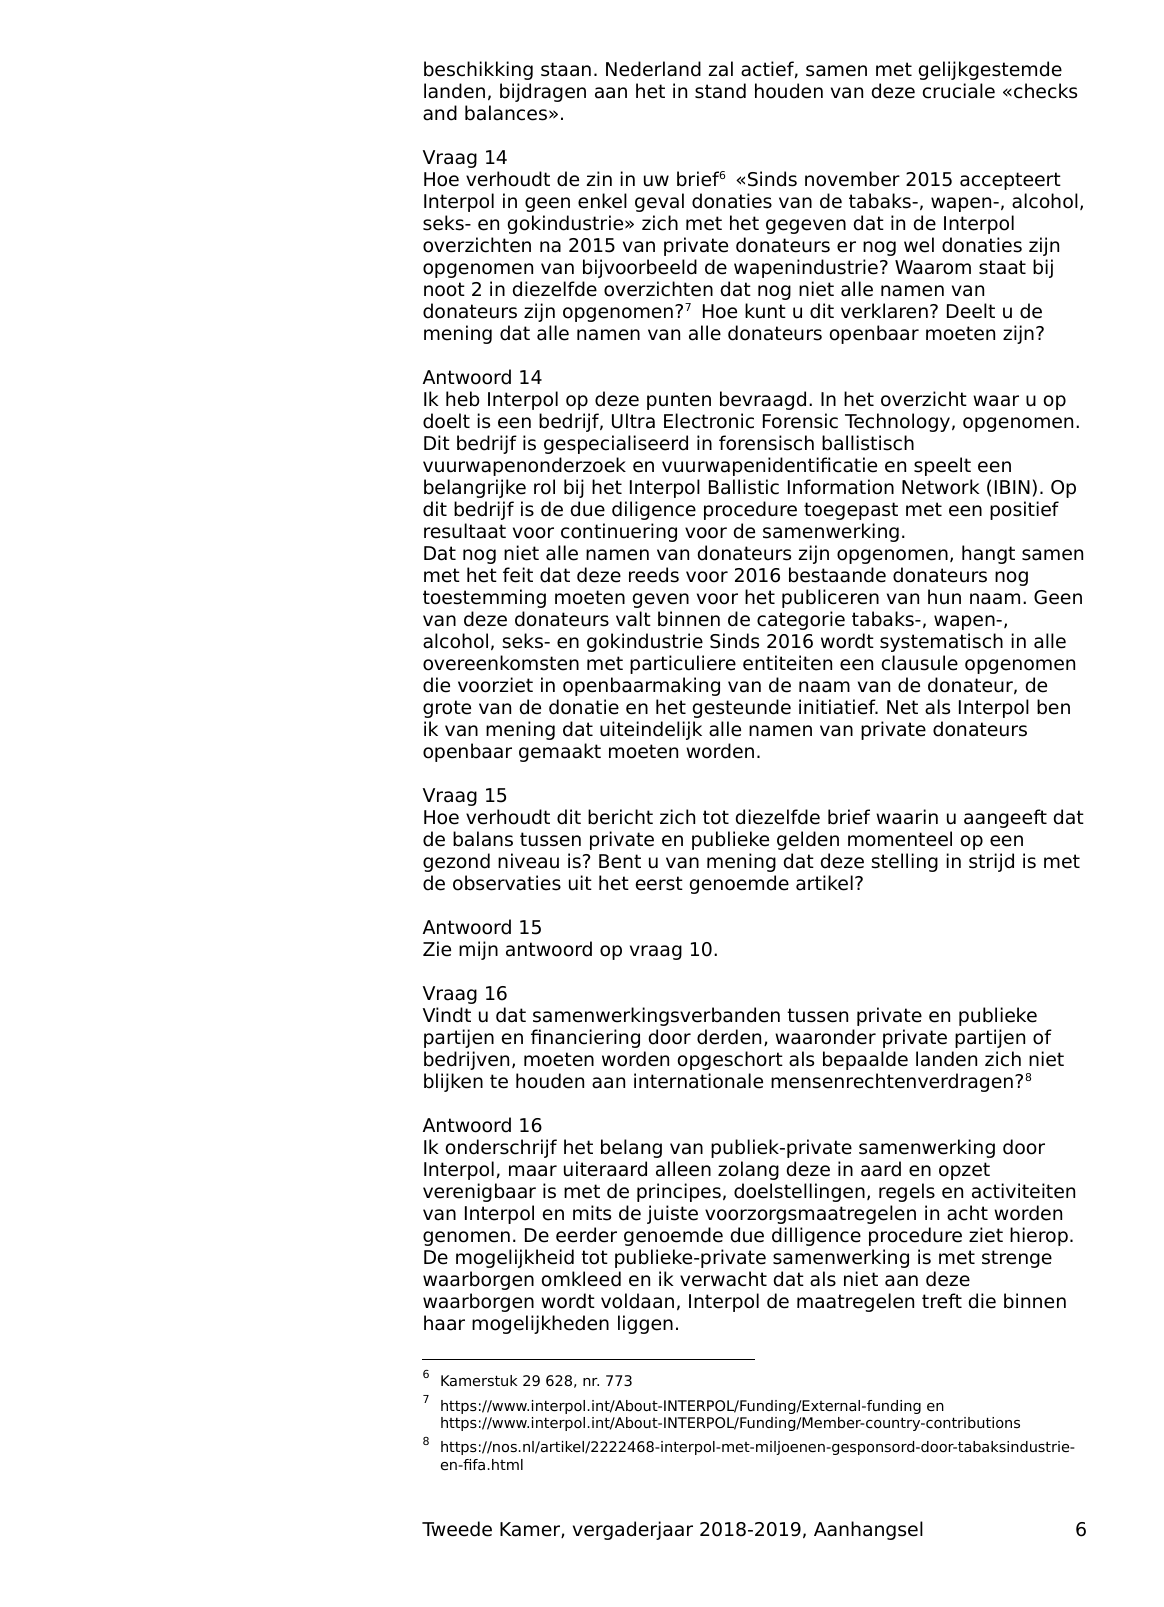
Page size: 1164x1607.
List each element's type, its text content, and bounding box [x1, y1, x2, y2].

text Ik heb Interpol op deze punten bevraagd. In het overzicht waar u op doelt is een bedrijf, Ultra Electronic Forensic Technology, opgenomen. Dit bedrijf is gespecialiseerd in forensisch ballistisch vuurwapenonderzoek en vuurwapenidentificatie en speelt een belangrijke rol bij het Interpol Ballistic Information Network (IBIN). Op dit bedrijf is de due diligence procedure toegepast met een positief resultaat voor continuering voor de samenwerking. [422, 389, 1087, 543]
text Hoe verhoudt de zin in uw brief «Sinds november 2015 accepteert Interpol in geen enkel geval donaties van de tabaks-, wapen-, alcohol, seks- en gokindustrie» zich met het gegeven dat in de Interpol overzichten na 2015 van private donateurs er nog wel donaties zijn opgenomen van bijvoorbeeld de wapenindustrie? Waarom staat bij noot 2 in diezelfde overzichten dat nog niet alle namen van donateurs zijn opgenomen? Hoe kunt u dit verklaren? Deelt u de mening dat alle namen van alle donateurs openbaar moeten zijn? [422, 169, 1087, 345]
text Vindt u dat samenwerkingsverbanden tussen private en publieke partijen en financiering door derden, waaronder private partijen of bedrijven, moeten worden opgeschort als bepaalde landen zich niet blijken te houden aan internationale mensenrechtenverdragen? [422, 1005, 1087, 1093]
text https://nos.nl/artikel/2222468-interpol-met-miljoenen-gesponsord-door-tabaksindustrie-en-fifa.html [422, 1435, 1087, 1474]
text Vraag 14 [422, 147, 1087, 169]
text Antwoord 15 [422, 917, 1087, 939]
text Zie mijn antwoord op vraag 10. [422, 939, 1087, 961]
text Antwoord 14 [422, 367, 1087, 389]
text Dat nog niet alle namen van donateurs zijn opgenomen, hangt samen met het feit dat deze reeds voor 2016 bestaande donateurs nog toestemming moeten geven voor het publiceren van hun naam. Geen van deze donateurs valt binnen de categorie tabaks-, wapen-, alcohol, seks- en gokindustrie Sinds 2016 wordt systematisch in alle overeenkomsten met particuliere entiteiten een clausule opgenomen die voorziet in openbaarmaking van de naam van de donateur, de grote van de donatie en het gesteunde initiatief. Net als Interpol ben ik van mening dat uiteindelijk alle namen van private donateurs openbaar gemaakt moeten worden. [422, 543, 1087, 763]
text Vraag 15 [422, 785, 1087, 807]
text beschikking staan. Nederland zal actief, samen met gelijkgestemde landen, bijdragen aan het in stand houden van deze cruciale «checks and balances». [422, 59, 1087, 125]
text De mogelijkheid tot publieke-private samenwerking is met strenge waarborgen omkleed en ik verwacht dat als niet aan deze waarborgen wordt voldaan, Interpol de maatregelen treft die binnen haar mogelijkheden liggen. [422, 1247, 1087, 1335]
text Antwoord 16 [422, 1115, 1087, 1137]
text Ik onderschrijf het belang van publiek-private samenwerking door Interpol, maar uiteraard alleen zolang deze in aard en opzet verenigbaar is met de principes, doelstellingen, regels en activiteiten van Interpol en mits de juiste voorzorgsmaatregelen in acht worden genomen. De eerder genoemde due dilligence procedure ziet hierop. [422, 1137, 1087, 1247]
text Hoe verhoudt dit bericht zich tot diezelfde brief waarin u aangeeft dat de balans tussen private en publieke gelden momenteel op een gezond niveau is? Bent u van mening dat deze stelling in strijd is met de observaties uit het eerst genoemde artikel? [422, 807, 1087, 895]
text https://www.interpol.int/About-INTERPOL/Funding/External-funding en https://www.interpol.int/About-INTERPOL/Funding/Member-country-contributions [422, 1393, 1087, 1432]
text Vraag 16 [422, 983, 1087, 1005]
text Kamerstuk 29 628, nr. 773 [422, 1368, 1087, 1391]
